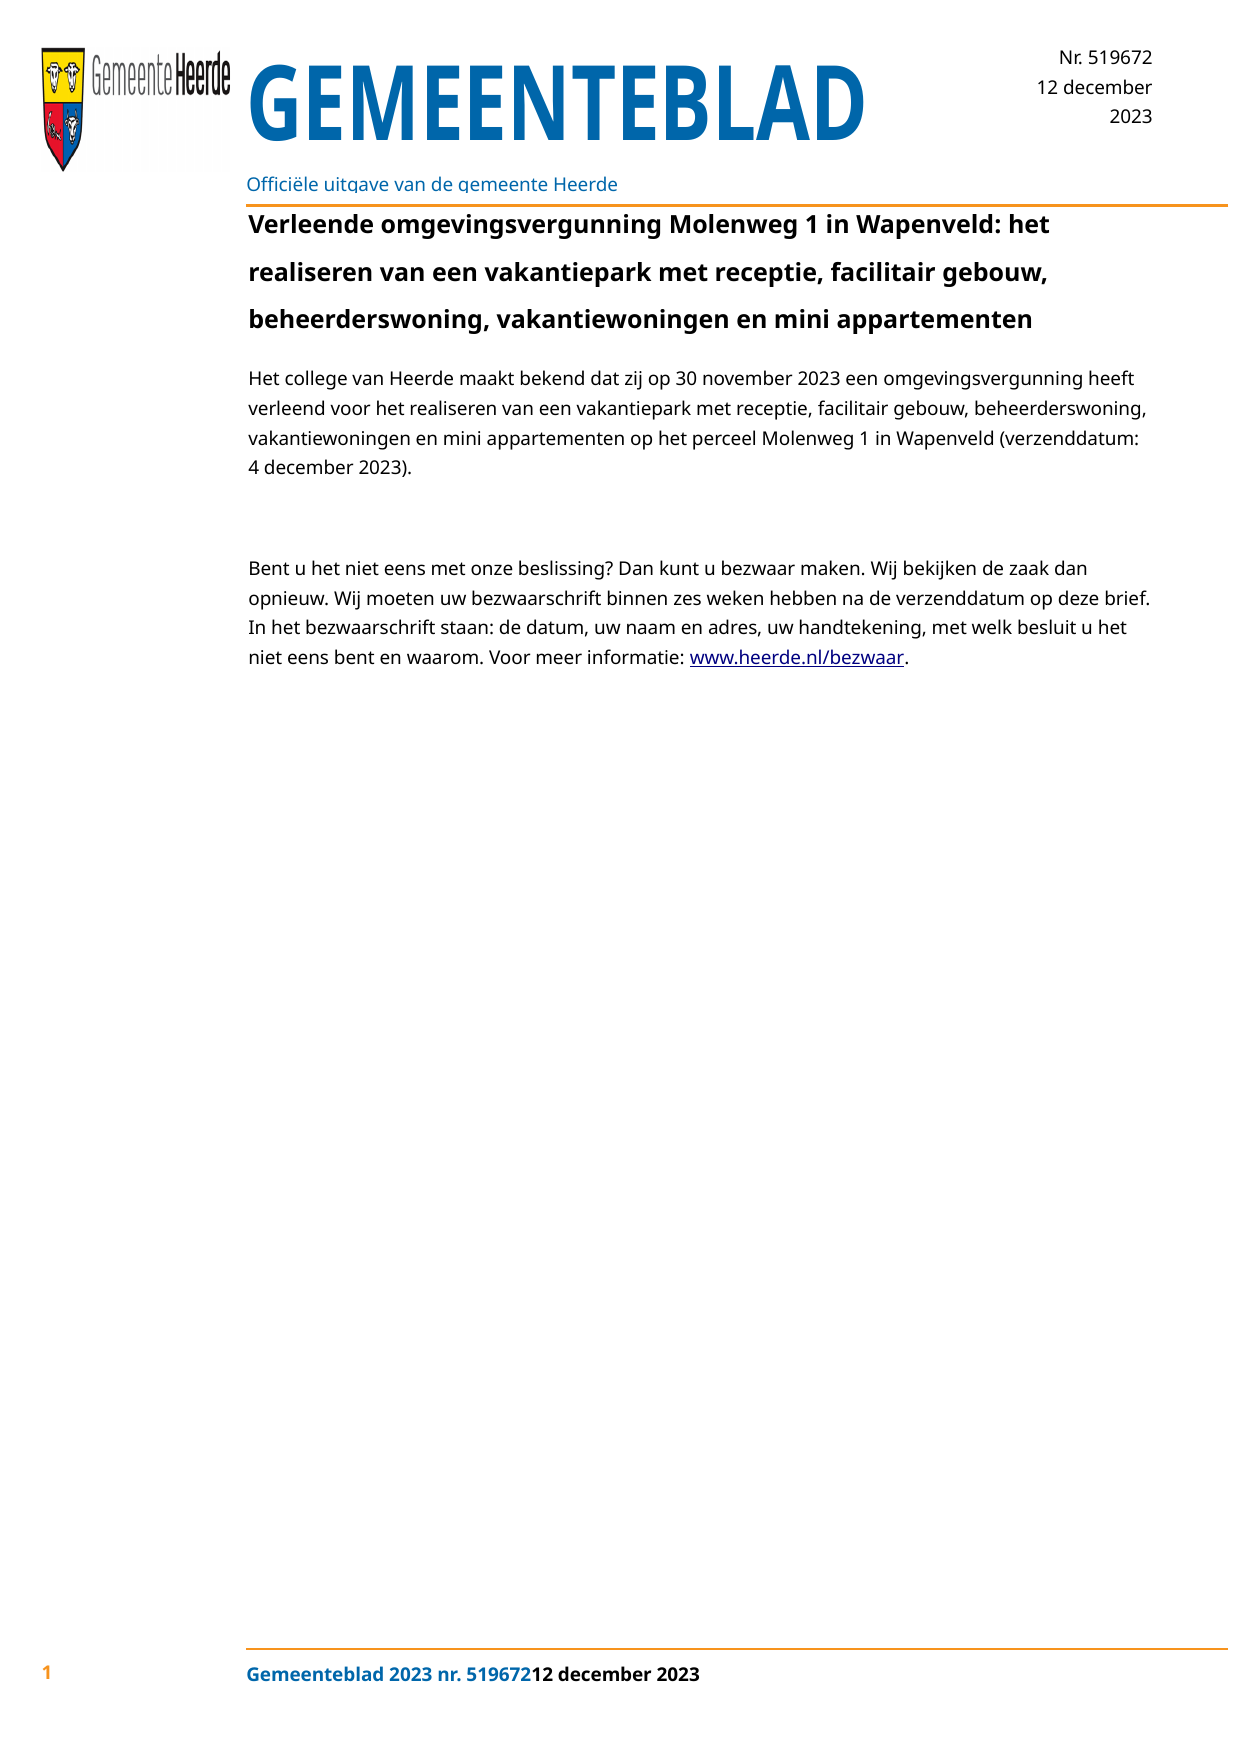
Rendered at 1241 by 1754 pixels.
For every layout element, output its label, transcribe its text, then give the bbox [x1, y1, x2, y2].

text Bent u het niet eens met onze beslissing? Dan kunt u bezwaar maken. Wij bekijken de zaak dan opnieuw. Wij moeten uw bezwaarschrift binnen zes weken hebben na de verzenddatum op deze brief. In het bezwaarschrift staan: de datum, uw naam en adres, uw handtekening, met welk besluit u het niet eens bent en waarom. Voor meer informatie: www.heerde.nl/bezwaar. [248, 555, 1152, 669]
picture [41, 47, 231, 172]
text Het college van Heerde maakt bekend dat zij op 30 november 2023 een omgevingsvergunning heeft verleend voor het realiseren van een vakantiepark met receptie, facilitair gebouw, beheerderswoning, vakantiewoningen en mini appartementen op het perceel Molenweg 1 in Wapenveld (verzenddatum: 4 december 2023). [248, 366, 1152, 480]
text Verleende omgevingsvergunning Molenweg 1 in Wapenveld: het realiseren van een vakantiepark met receptie, facilitair gebouw, beheerderswoning, vakantiewoningen en mini appartementen [248, 207, 1152, 336]
